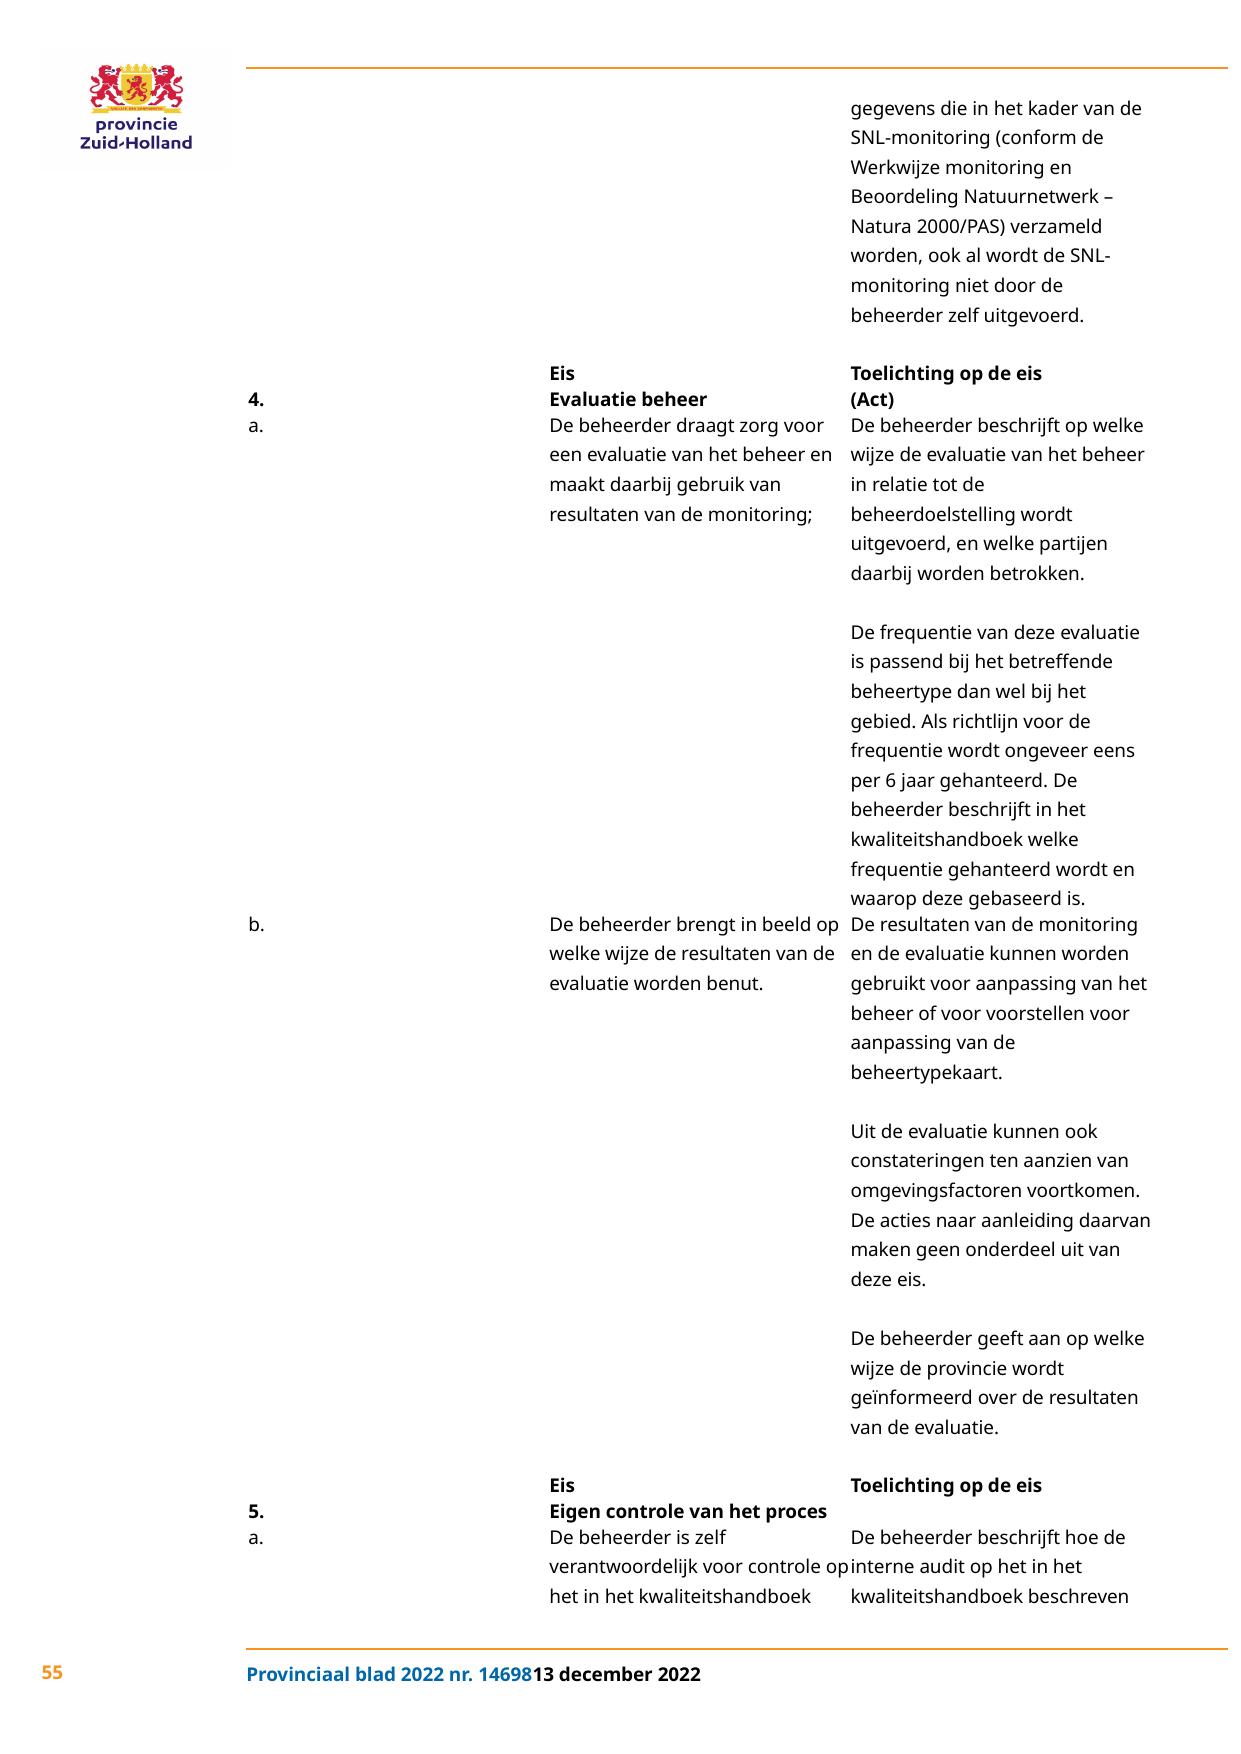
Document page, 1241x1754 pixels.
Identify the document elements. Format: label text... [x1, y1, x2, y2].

table_header Eis [549, 361, 850, 386]
table_cell [850, 1498, 1152, 1524]
table_cell a. [248, 412, 549, 911]
table_header Toelichting op de eis [850, 1473, 1152, 1498]
table_cell 5. [248, 1498, 549, 1524]
table_cell (Act) [850, 386, 1152, 412]
table_cell b. [248, 911, 549, 1440]
table_cell De beheerder beschrijft hoe de interne audit op het in het kwaliteitshandboek beschreven [850, 1524, 1152, 1609]
table_header Eis [549, 1473, 850, 1498]
table_cell De beheerder draagt zorg voor een evaluatie van het beheer en maakt daarbij gebruik van resultaten van de monitoring; [549, 412, 850, 911]
table_header Toelichting op de eis [850, 361, 1152, 386]
picture [41, 47, 231, 172]
table_cell [549, 95, 850, 328]
table_cell a. [248, 1524, 549, 1609]
table_cell De beheerder beschrijft op welke wijze de evaluatie van het beheer in relatie tot de beheerdoelstelling wordt uitgevoerd, en welke partijen daarbij worden betrokken. De frequentie van deze evaluatie is passend bij het betreffende beheertype dan wel bij het gebied. Als richtlijn voor de frequentie wordt ongeveer eens per 6 jaar gehanteerd. De beheerder beschrijft in het kwaliteitshandboek welke frequentie gehanteerd wordt en waarop deze gebaseerd is. [850, 412, 1152, 911]
table_cell gegevens die in het kader van de SNL-monitoring (conform de Werkwijze monitoring en Beoordeling Natuurnetwerk – Natura 2000/PAS) verzameld worden, ook al wordt de SNL-monitoring niet door de beheerder zelf uitgevoerd. [850, 95, 1152, 328]
table_cell De beheerder is zelf verantwoordelijk voor controle op het in het kwaliteitshandboek [549, 1524, 850, 1609]
table_cell De beheerder brengt in beeld op welke wijze de resultaten van de evaluatie worden benut. [549, 911, 850, 1440]
table_cell [248, 95, 549, 328]
table_cell Evaluatie beheer [549, 386, 850, 412]
table_cell Eigen controle van het proces [549, 1498, 850, 1524]
table_header [248, 361, 549, 386]
table_cell 4. [248, 386, 549, 412]
table_header [248, 1473, 549, 1498]
table_cell De resultaten van de monitoring en de evaluatie kunnen worden gebruikt voor aanpassing van het beheer of voor voorstellen voor aanpassing van de beheertypekaart. Uit de evaluatie kunnen ook constateringen ten aanzien van omgevingsfactoren voortkomen. De acties naar aanleiding daarvan maken geen onderdeel uit van deze eis. De beheerder geeft aan op welke wijze de provincie wordt geïnformeerd over de resultaten van de evaluatie. [850, 911, 1152, 1440]
